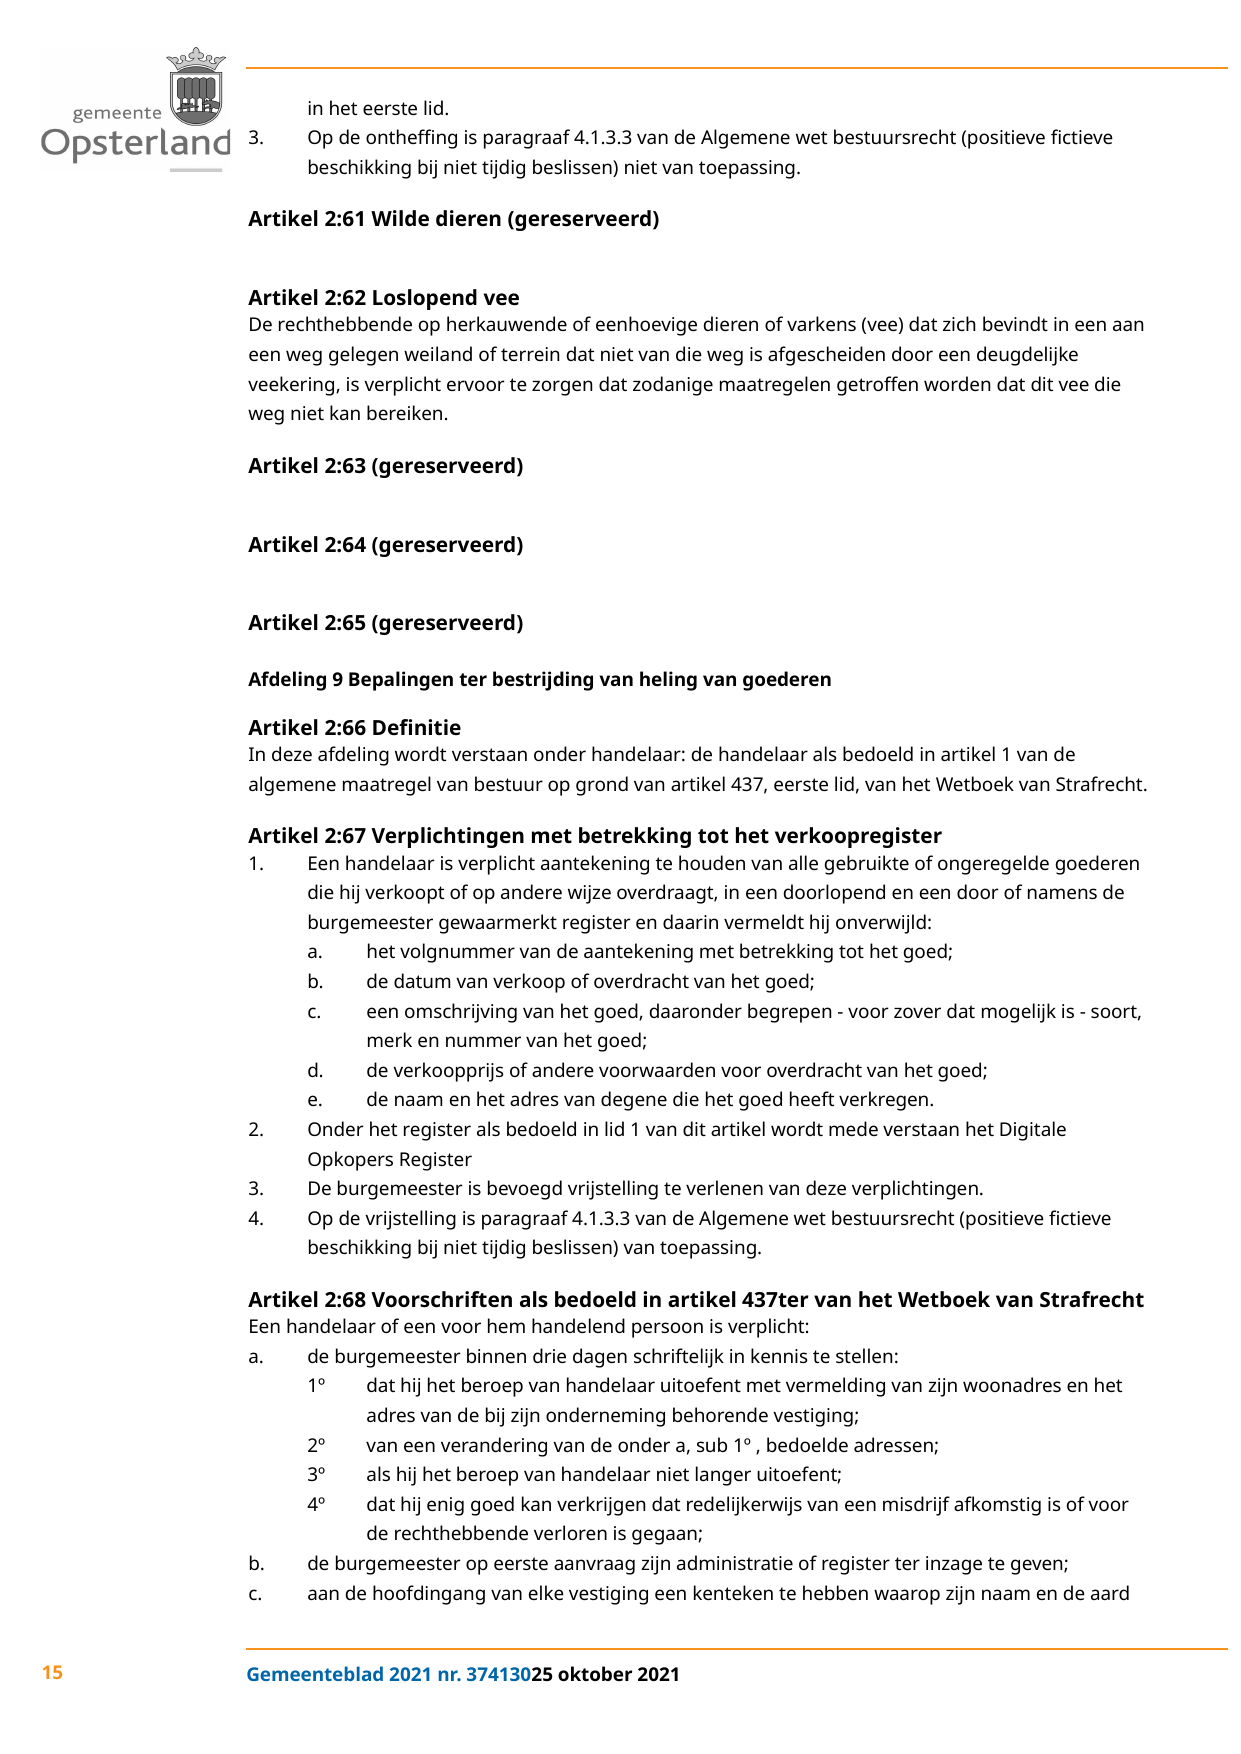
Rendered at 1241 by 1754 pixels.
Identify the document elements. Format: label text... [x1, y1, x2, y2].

text Een handelaar of een voor hem handelend persoon is verplicht: [248, 1313, 1152, 1339]
list Op de vrijstelling is paragraaf 4.1.3.3 van de Algemene wet bestuursrecht (positieve fictieve beschikking bij niet tijdig beslissen) van toepassing. [248, 1205, 1152, 1260]
text Artikel 2:63 (gereserveerd) [248, 451, 1152, 479]
list Op de ontheffing is paragraaf 4.1.3.3 van de Algemene wet bestuursrecht (positieve fictieve beschikking bij niet tijdig beslissen) niet van toepassing. [248, 124, 1152, 180]
list het volgnummer van de aantekening met betrekking tot het goed; [307, 939, 1152, 964]
list de burgemeester op eerste aanvraag zijn administratie of register ter inzage te geven; [248, 1550, 1152, 1576]
text Afdeling 9 Bepalingen ter bestrijding van heling van goederen [248, 667, 1152, 692]
text Artikel 2:62 Loslopend vee [248, 283, 1152, 312]
list als hij het beroep van handelaar niet langer uitoefent; [307, 1461, 1152, 1487]
list een omschrijving van het goed, daaronder begrepen - voor zover dat mogelijk is - soort, merk en nummer van het goed; [307, 998, 1152, 1053]
text In deze afdeling wordt verstaan onder handelaar: de handelaar als bedoeld in artikel 1 van de algemene maatregel van bestuur op grond van artikel 437, eerste lid, van het Wetboek van Strafrecht. [248, 742, 1152, 797]
list Een handelaar is verplicht aantekening te houden van alle gebruikte of ongeregelde goederen die hij verkoopt of op andere wijze overdraagt, in een doorlopend en een door of namens de burgemeester gewaarmerkt register en daarin vermeldt hij onverwijld: [248, 850, 1152, 935]
list aan de hoofdingang van elke vestiging een kenteken te hebben waarop zijn naam en de aard [248, 1580, 1152, 1605]
list in het eerste lid. [248, 95, 1152, 121]
list Onder het register als bedoeld in lid 1 van dit artikel wordt mede verstaan het Digitale Opkopers Register [248, 1116, 1152, 1172]
text Artikel 2:61 Wilde dieren (gereserveerd) [248, 204, 1152, 233]
list de verkoopprijs of andere voorwaarden voor overdracht van het goed; [307, 1057, 1152, 1083]
list de naam en het adres van degene die het goed heeft verkregen. [307, 1087, 1152, 1112]
list dat hij enig goed kan verkrijgen dat redelijkerwijs van een misdrijf afkomstig is of voor de rechthebbende verloren is gegaan; [307, 1491, 1152, 1546]
text Artikel 2:66 Definitie [248, 713, 1152, 742]
picture [41, 47, 231, 172]
text Artikel 2:65 (gereserveerd) [248, 608, 1152, 637]
list van een verandering van de onder a, sub 1º , bedoelde adressen; [307, 1432, 1152, 1457]
list de burgemeester binnen drie dagen schriftelijk in kennis te stellen: [248, 1343, 1152, 1369]
text Artikel 2:67 Verplichtingen met betrekking tot het verkoopregister [248, 822, 1152, 850]
text Artikel 2:64 (gereserveerd) [248, 530, 1152, 558]
list dat hij het beroep van handelaar uitoefent met vermelding van zijn woonadres en het adres van de bij zijn onderneming behorende vestiging; [307, 1373, 1152, 1428]
list de datum van verkoop of overdracht van het goed; [307, 968, 1152, 994]
text Artikel 2:68 Voorschriften als bedoeld in artikel 437ter van het Wetboek van Strafrecht [248, 1285, 1152, 1313]
list De burgemeester is bevoegd vrijstelling te verlenen van deze verplichtingen. [248, 1175, 1152, 1201]
text De rechthebbende op herkauwende of eenhoevige dieren of varkens (vee) dat zich bevindt in een aan een weg gelegen weiland of terrein dat niet van die weg is afgescheiden door een deugdelijke veekering, is verplicht ervoor te zorgen dat zodanige maatregelen getroffen worden dat dit vee die weg niet kan bereiken. [248, 312, 1152, 426]
